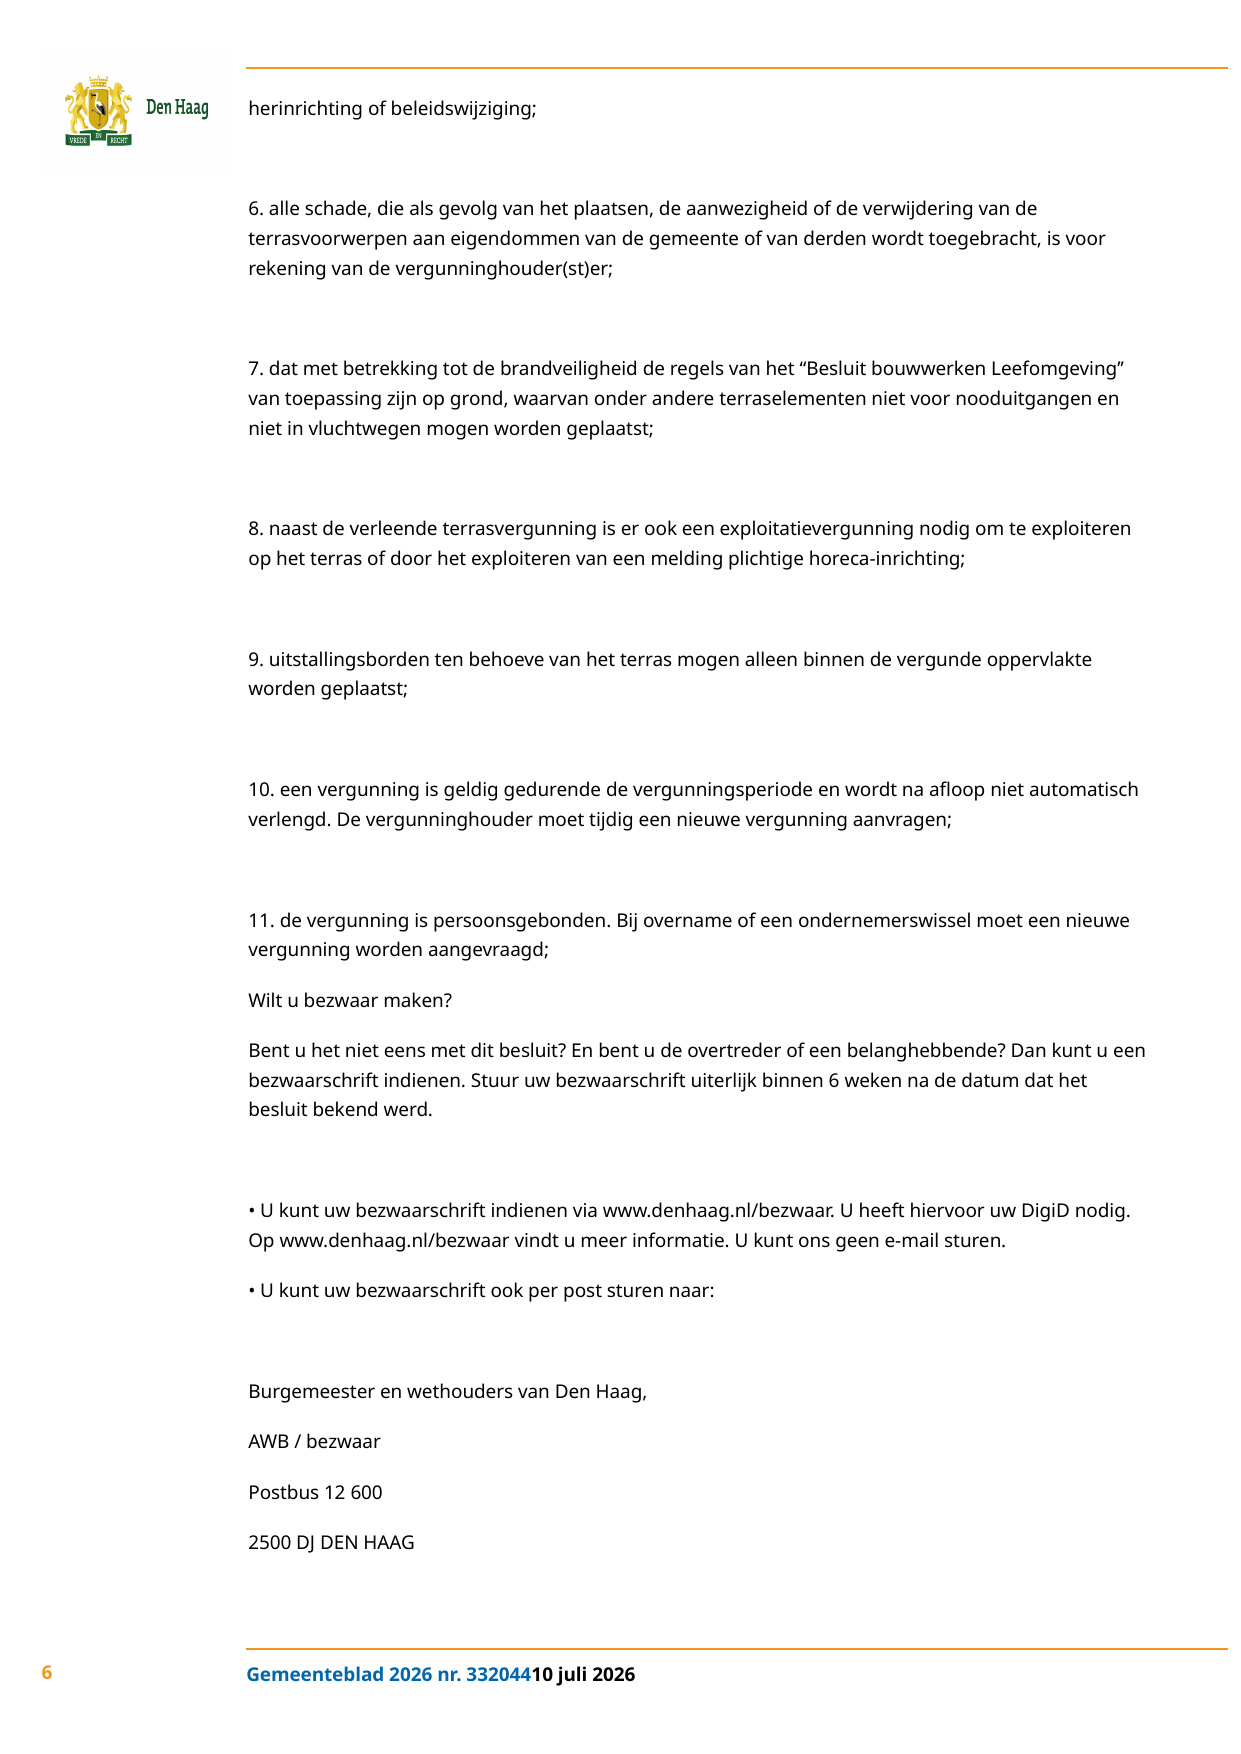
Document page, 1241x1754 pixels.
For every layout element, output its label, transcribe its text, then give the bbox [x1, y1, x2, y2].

text • U kunt uw bezwaarschrift ook per post sturen naar: [248, 1277, 1152, 1303]
text herinrichting of beleidswijziging; [248, 95, 1152, 121]
text Burgemeester en wethouders van Den Haag, [248, 1378, 1152, 1404]
text 10. een vergunning is geldig gedurende de vergunningsperiode en wordt na afloop niet automatisch verlengd. De vergunninghouder moet tijdig een nieuwe vergunning aanvragen; [248, 776, 1152, 832]
text Bent u het niet eens met dit besluit? En bent u de overtreder of een belanghebbende? Dan kunt u een bezwaarschrift indienen. Stuur uw bezwaarschrift uiterlijk binnen 6 weken na de datum dat het besluit bekend werd. [248, 1037, 1152, 1122]
text Postbus 12 600 [248, 1479, 1152, 1505]
text 7. dat met betrekking tot de brandveiligheid de regels van het “Besluit bouwwerken Leefomgeving’’ van toepassing zijn op grond, waarvan onder andere terraselementen niet voor nooduitgangen en niet in vluchtwegen mogen worden geplaatst; [248, 356, 1152, 441]
text 8. naast de verleende terrasvergunning is er ook een exploitatievergunning nodig om te exploiteren op het terras of door het exploiteren van een melding plichtige horeca-inrichting; [248, 516, 1152, 571]
picture [41, 47, 231, 172]
text Wilt u bezwaar maken? [248, 987, 1152, 1013]
text 6. alle schade, die als gevolg van het plaatsen, de aanwezigheid of de verwijdering van de terrasvoorwerpen aan eigendommen van de gemeente of van derden wordt toegebracht, is voor rekening van de vergunninghouder(st)er; [248, 196, 1152, 281]
text • U kunt uw bezwaarschrift indienen via www.denhaag.nl/bezwaar. U heeft hiervoor uw DigiD nodig. Op www.denhaag.nl/bezwaar vindt u meer informatie. U kunt ons geen e-mail sturen. [248, 1197, 1152, 1253]
text 11. de vergunning is persoonsgebonden. Bij overname of een ondernemerswissel moet een nieuwe vergunning worden aangevraagd; [248, 907, 1152, 962]
text AWB / bezwaar [248, 1428, 1152, 1454]
text 2500 DJ DEN HAAG [248, 1529, 1152, 1555]
text 9. uitstallingsborden ten behoeve van het terras mogen alleen binnen de vergunde oppervlakte worden geplaatst; [248, 646, 1152, 701]
